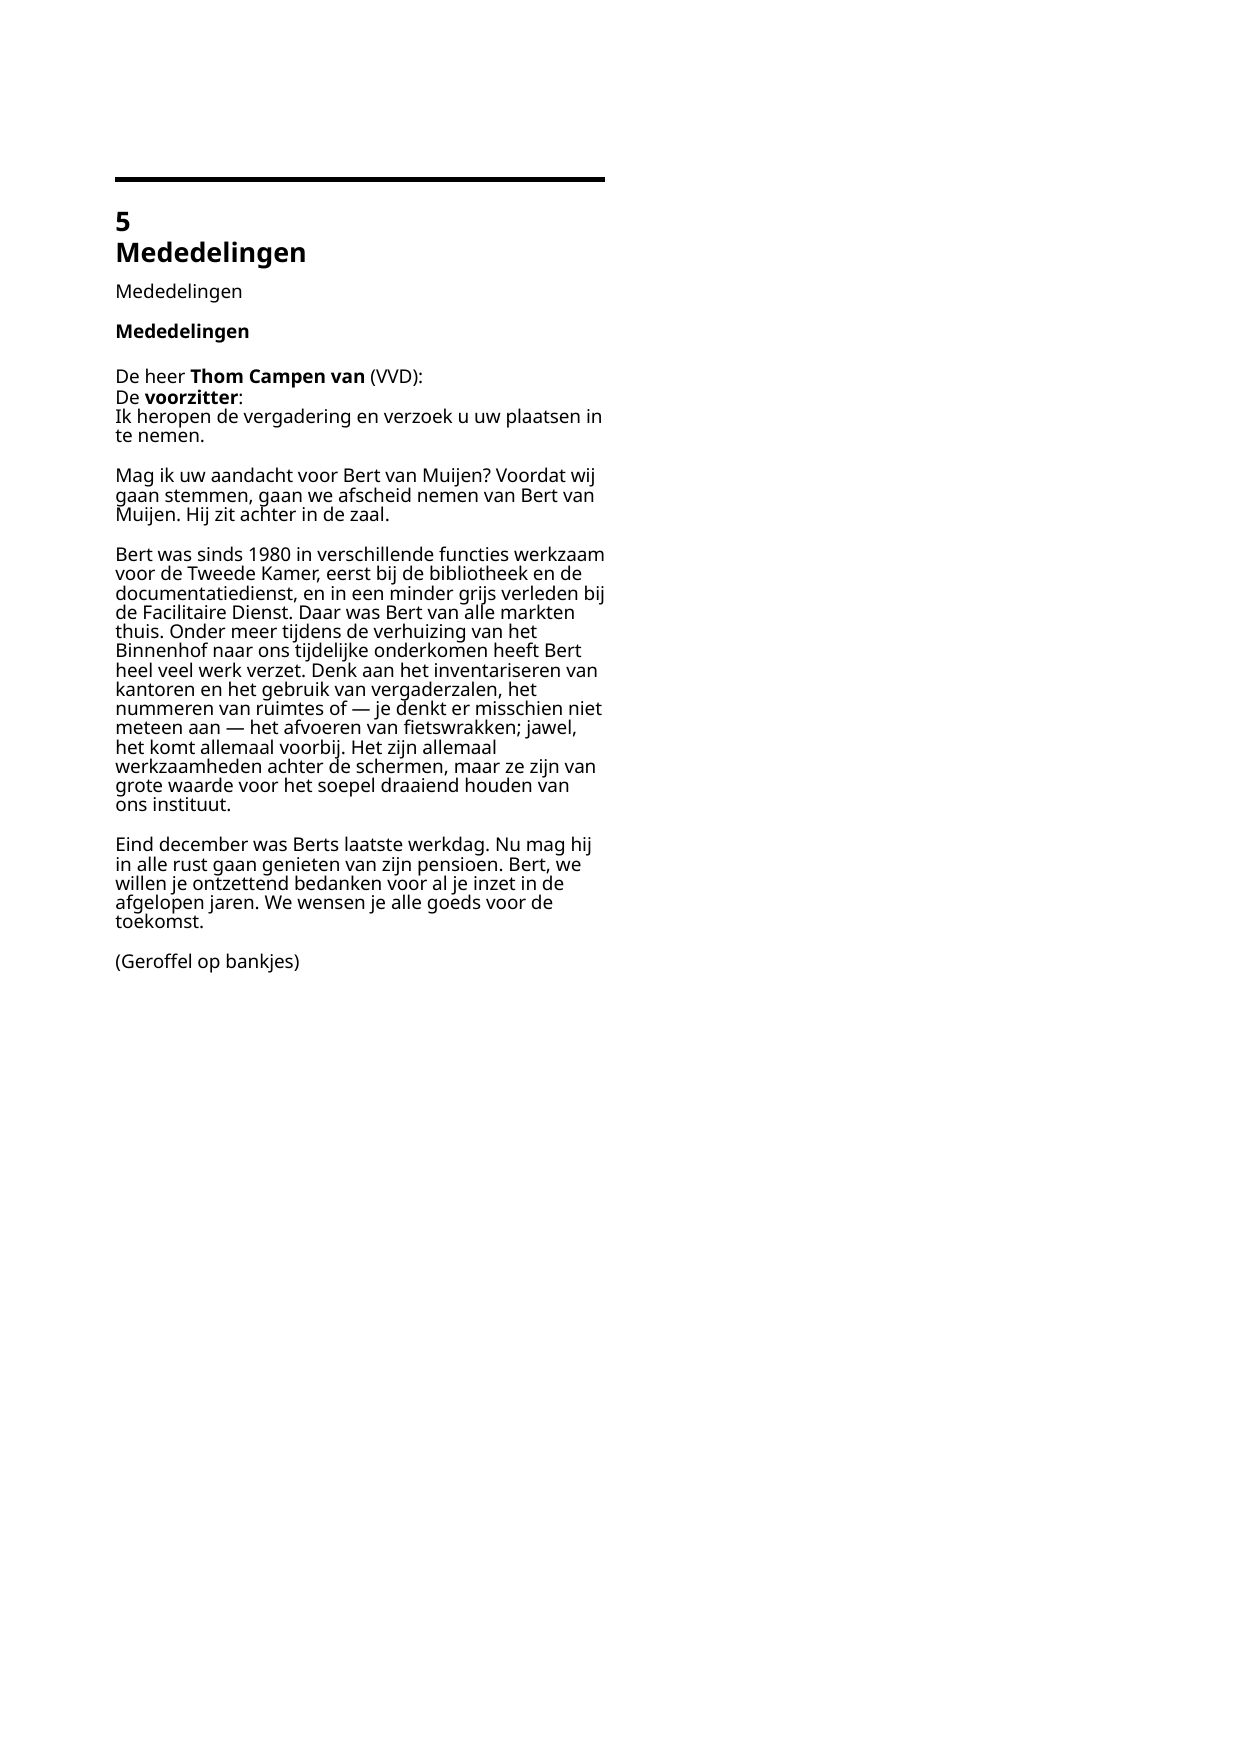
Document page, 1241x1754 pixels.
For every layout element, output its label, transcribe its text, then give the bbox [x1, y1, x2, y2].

text 5 [115, 203, 605, 239]
text (Geroffel op bankjes) [115, 953, 605, 973]
text Eind december was Berts laatste werkdag. Nu mag hij in alle rust gaan genieten van zijn pensioen. Bert, we willen je ontzettend bedanken voor al je inzet in de afgelopen jaren. We wensen je alle goeds voor de toekomst. [115, 836, 605, 933]
text De heer Thom Campen van (VVD): [115, 363, 605, 389]
text Ik heropen de vergadering en verzoek u uw plaatsen in te nemen. [115, 408, 605, 447]
text Mag ik uw aandacht voor Bert van Muijen? Voordat wij gaan stemmen, gaan we afscheid nemen van Bert van Muijen. Hij zit achter in de zaal. [115, 467, 605, 525]
text Mededelingen [115, 323, 605, 342]
text Bert was sinds 1980 in verschillende functies werkzaam voor de Tweede Kamer, eerst bij de bibliotheek en de documentatiedienst, en in een minder grijs verleden bij de Facilitaire Dienst. Daar was Bert van alle markten thuis. Onder meer tijdens de verhuizing van het Binnenhof naar ons tijdelijke onderkomen heeft Bert heel veel werk verzet. Denk aan het inventariseren van kantoren en het gebruik van vergaderzalen, het nummeren van ruimtes of — je denkt er misschien niet meteen aan — het afvoeren van fietswrakken; jawel, het komt allemaal voorbij. Het zijn allemaal werkzaamheden achter de schermen, maar ze zijn van grote waarde voor het soepel draaiend houden van ons instituut. [115, 546, 605, 816]
text De voorzitter: [115, 389, 605, 408]
text Mededelingen [115, 283, 605, 302]
text Mededelingen [115, 239, 605, 283]
